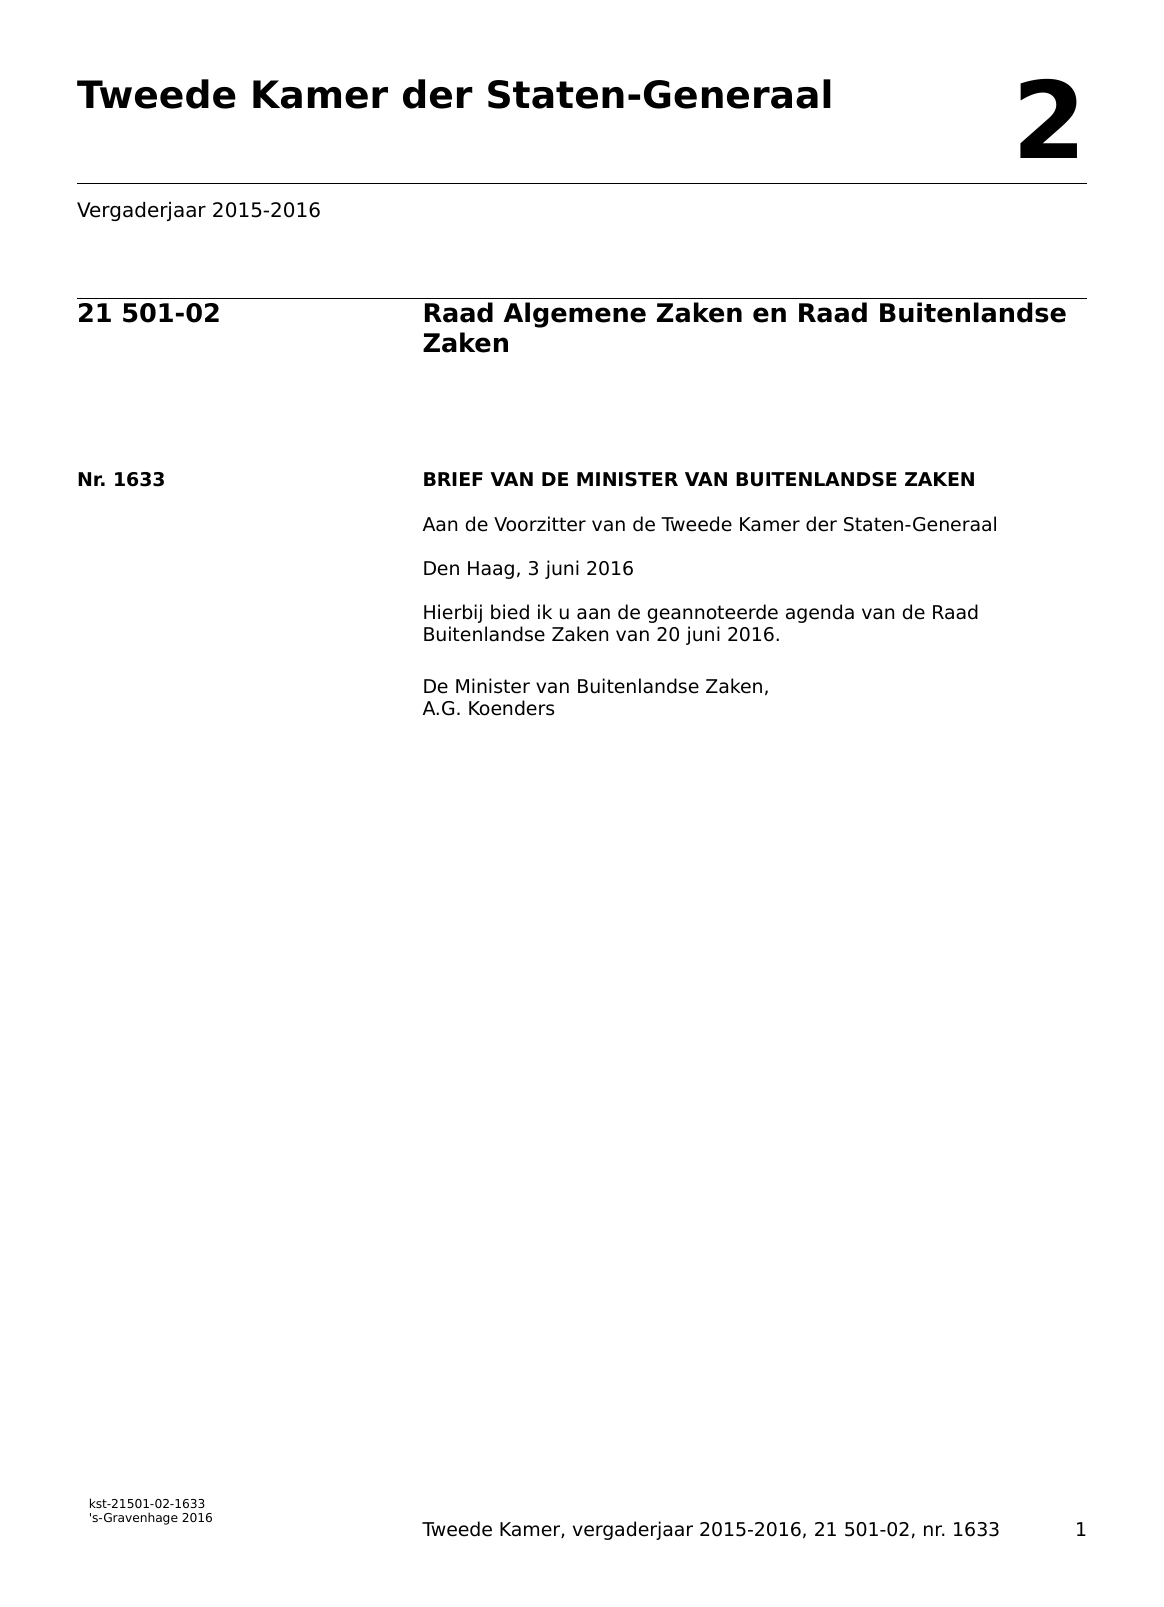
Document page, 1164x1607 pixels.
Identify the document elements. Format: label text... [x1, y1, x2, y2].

text De Minister van Buitenlandse Zaken, A.G. Koenders [422, 676, 1087, 720]
subtitle Nr. 1633 BRIEF VAN DE MINISTER VAN BUITENLANDSE ZAKEN [77, 469, 1087, 491]
table_header Tweede Kamer der Staten-Generaal [77, 59, 886, 183]
text Aan de Voorzitter van de Tweede Kamer der Staten-Generaal [422, 513, 1087, 536]
text Den Haag, 3 juni 2016 [422, 558, 1087, 580]
table_header 2 [886, 59, 1087, 183]
subtitle 21 501-02 Raad Algemene Zaken en Raad Buitenlandse Zaken [77, 299, 1087, 358]
table_cell Vergaderjaar 2015-2016 [77, 184, 1087, 298]
text 's-Gravenhage 2016 [88, 1511, 323, 1525]
text kst-21501-02-1633 [88, 1497, 323, 1511]
text Hierbij bied ik u aan de geannoteerde agenda van de Raad Buitenlandse Zaken van 20 juni 2016. [422, 602, 1087, 646]
